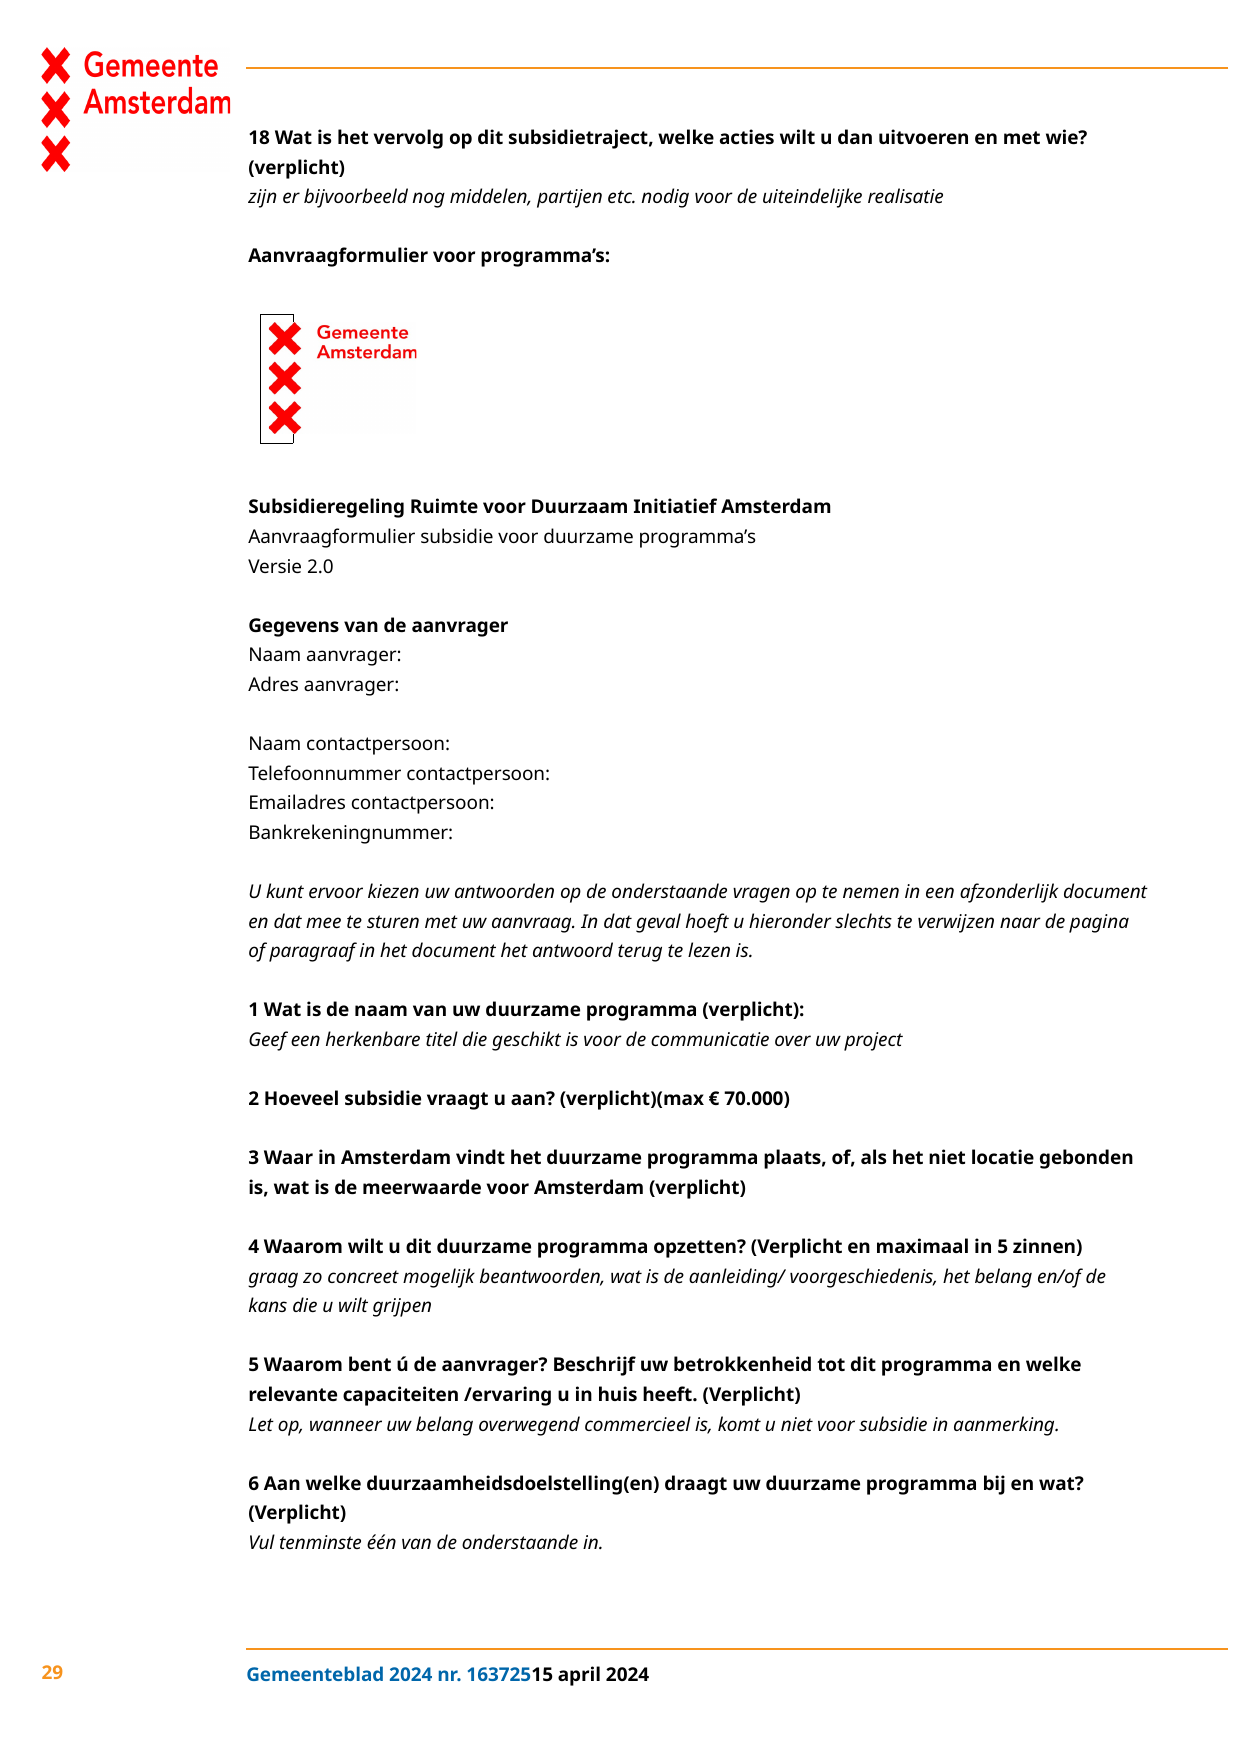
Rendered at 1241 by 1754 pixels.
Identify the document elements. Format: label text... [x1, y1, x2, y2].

text 4 Waarom wilt u dit duurzame programma opzetten? (Verplicht en maximaal in 5 zinnen) [248, 1233, 1152, 1259]
text 5 Waarom bent ú de aanvrager? Beschrijf uw betrokkenheid tot dit programma en welke relevante capaciteiten /ervaring u in huis heeft. (Verplicht) [248, 1352, 1152, 1407]
text Emailadres contactpersoon: [248, 789, 1152, 815]
text Adres aanvrager: [248, 671, 1152, 697]
text 6 Aan welke duurzaamheidsdoelstelling(en) draagt uw duurzame programma bij en wat? (Verplicht) [248, 1470, 1152, 1525]
text Aanvraagformulier voor programma’s: [248, 243, 1152, 268]
text graag zo concreet mogelijk beantwoorden, wat is de aanleiding/ voorgeschiedenis, het belang en/of de kans die u wilt grijpen [248, 1263, 1152, 1318]
text Aanvraagformulier subsidie voor duurzame programma’s [248, 523, 1152, 549]
text 2 Hoeveel subsidie vraagt u aan? (verplicht)(max € 70.000) [248, 1085, 1152, 1111]
text Vul tenminste één van de onderstaande in. [248, 1529, 1152, 1555]
text Versie 2.0 [248, 553, 1152, 578]
text Telefoonnummer contactpersoon: [248, 760, 1152, 786]
picture [268, 322, 417, 434]
text U kunt ervoor kiezen uw antwoorden op de onderstaande vragen op te nemen in een afzonderlijk document en dat mee te sturen met uw aanvraag. In dat geval hoeft u hieronder slechts te verwijzen naar de pagina of paragraaf in het document het antwoord terug te lezen is. [248, 878, 1152, 963]
text Naam contactpersoon: [248, 730, 1152, 756]
text Gegevens van de aanvrager [248, 612, 1152, 638]
text 3 Waar in Amsterdam vindt het duurzame programma plaats, of, als het niet locatie gebonden is, wat is de meerwaarde voor Amsterdam (verplicht) [248, 1144, 1152, 1200]
text Let op, wanneer uw belang overwegend commercieel is, komt u niet voor subsidie in aanmerking. [248, 1411, 1152, 1436]
text Bankrekeningnummer: [248, 819, 1152, 845]
text 1 Wat is de naam van uw duurzame programma (verplicht): [248, 997, 1152, 1022]
text Geef een herkenbare titel die geschikt is voor de communicatie over uw project [248, 1026, 1152, 1052]
text 18 Wat is het vervolg op dit subsidietraject, welke acties wilt u dan uitvoeren en met wie? (verplicht) [248, 124, 1152, 180]
text zijn er bijvoorbeeld nog middelen, partijen etc. nodig voor de uiteindelijke realisatie [248, 183, 1152, 209]
text Subsidieregeling Ruimte voor Duurzaam Initiatief Amsterdam [248, 494, 1152, 519]
picture [41, 47, 231, 172]
text Naam aanvrager: [248, 642, 1152, 667]
